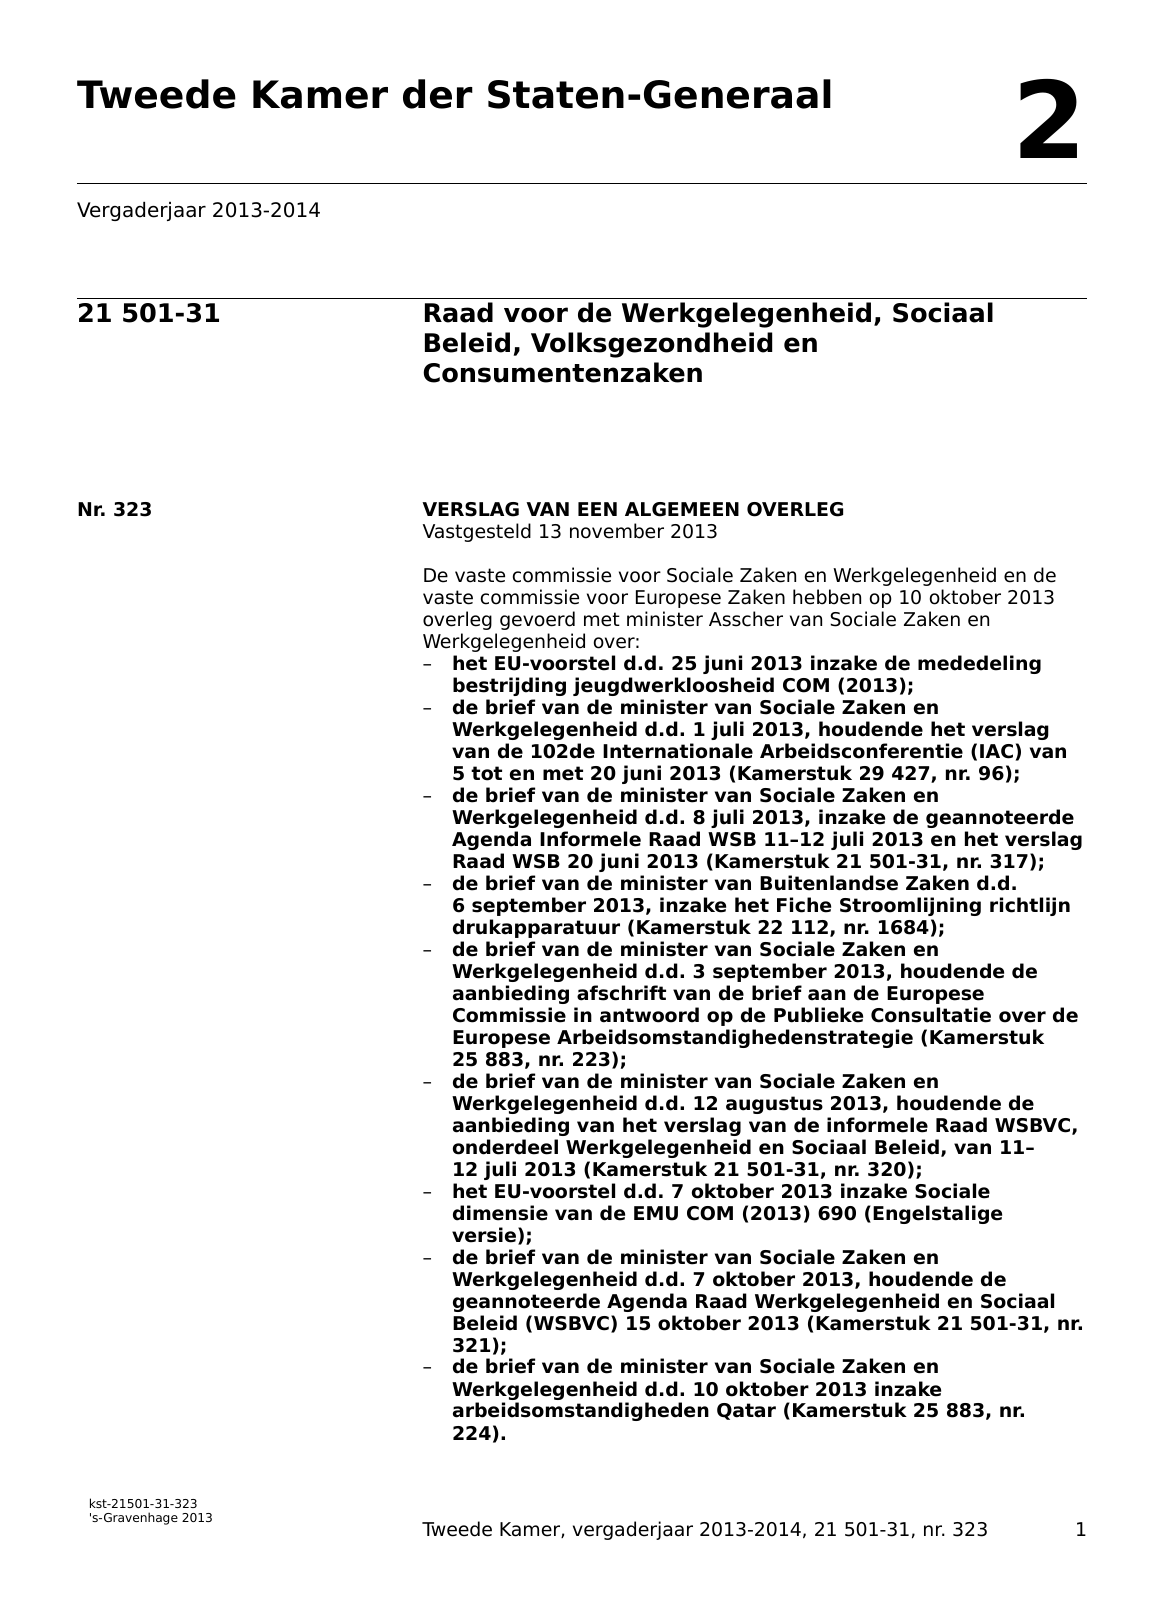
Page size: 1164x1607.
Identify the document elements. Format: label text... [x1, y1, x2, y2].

text – de brief van de minister van Sociale Zaken en Werkgelegenheid d.d. 12 augustus 2013, houdende de aanbieding van het verslag van de informele Raad WSBVC, onderdeel Werkgelegenheid en Sociaal Beleid, van 11–12 juli 2013 (Kamerstuk 21 501-31, nr. 320); [422, 1071, 1087, 1181]
text kst-21501-31-323 [88, 1497, 323, 1511]
text – de brief van de minister van Sociale Zaken en Werkgelegenheid d.d. 10 oktober 2013 inzake arbeidsomstandigheden Qatar (Kamerstuk 25 883, nr. 224). [422, 1356, 1087, 1444]
text – het EU-voorstel d.d. 7 oktober 2013 inzake Sociale dimensie van de EMU COM (2013) 690 (Engelstalige versie); [422, 1181, 1087, 1247]
text – de brief van de minister van Sociale Zaken en Werkgelegenheid d.d. 7 oktober 2013, houdende de geannoteerde Agenda Raad Werkgelegenheid en Sociaal Beleid (WSBVC) 15 oktober 2013 (Kamerstuk 21 501-31, nr. 321); [422, 1247, 1087, 1356]
text – de brief van de minister van Sociale Zaken en Werkgelegenheid d.d. 8 juli 2013, inzake de geannoteerde Agenda Informele Raad WSB 11–12 juli 2013 en het verslag Raad WSB 20 juni 2013 (Kamerstuk 21 501-31, nr. 317); [422, 785, 1087, 873]
subtitle 21 501-31 Raad voor de Werkgelegenheid, Sociaal Beleid, Volksgezondheid en Consumentenzaken [77, 299, 1087, 388]
text – de brief van de minister van Buitenlandse Zaken d.d. 6 september 2013, inzake het Fiche Stroomlijning richtlijn drukapparatuur (Kamerstuk 22 112, nr. 1684); [422, 873, 1087, 939]
text Vastgesteld 13 november 2013 [422, 521, 1087, 543]
text De vaste commissie voor Sociale Zaken en Werkgelegenheid en de vaste commissie voor Europese Zaken hebben op 10 oktober 2013 overleg gevoerd met minister Asscher van Sociale Zaken en Werkgelegenheid over: [422, 565, 1087, 653]
text – de brief van de minister van Sociale Zaken en Werkgelegenheid d.d. 1 juli 2013, houdende het verslag van de 102de Internationale Arbeidsconferentie (IAC) van 5 tot en met 20 juni 2013 (Kamerstuk 29 427, nr. 96); [422, 697, 1087, 785]
text – het EU-voorstel d.d. 25 juni 2013 inzake de mededeling bestrijding jeugdwerkloosheid COM (2013); [422, 653, 1087, 697]
table_cell Vergaderjaar 2013-2014 [77, 184, 1087, 298]
subtitle Nr. 323 VERSLAG VAN EEN ALGEMEEN OVERLEG [77, 499, 1087, 521]
text 's-Gravenhage 2013 [88, 1511, 323, 1525]
table_header 2 [886, 59, 1087, 183]
table_header Tweede Kamer der Staten-Generaal [77, 59, 886, 183]
text – de brief van de minister van Sociale Zaken en Werkgelegenheid d.d. 3 september 2013, houdende de aanbieding afschrift van de brief aan de Europese Commissie in antwoord op de Publieke Consultatie over de Europese Arbeidsomstandighedenstrategie (Kamerstuk 25 883, nr. 223); [422, 939, 1087, 1071]
